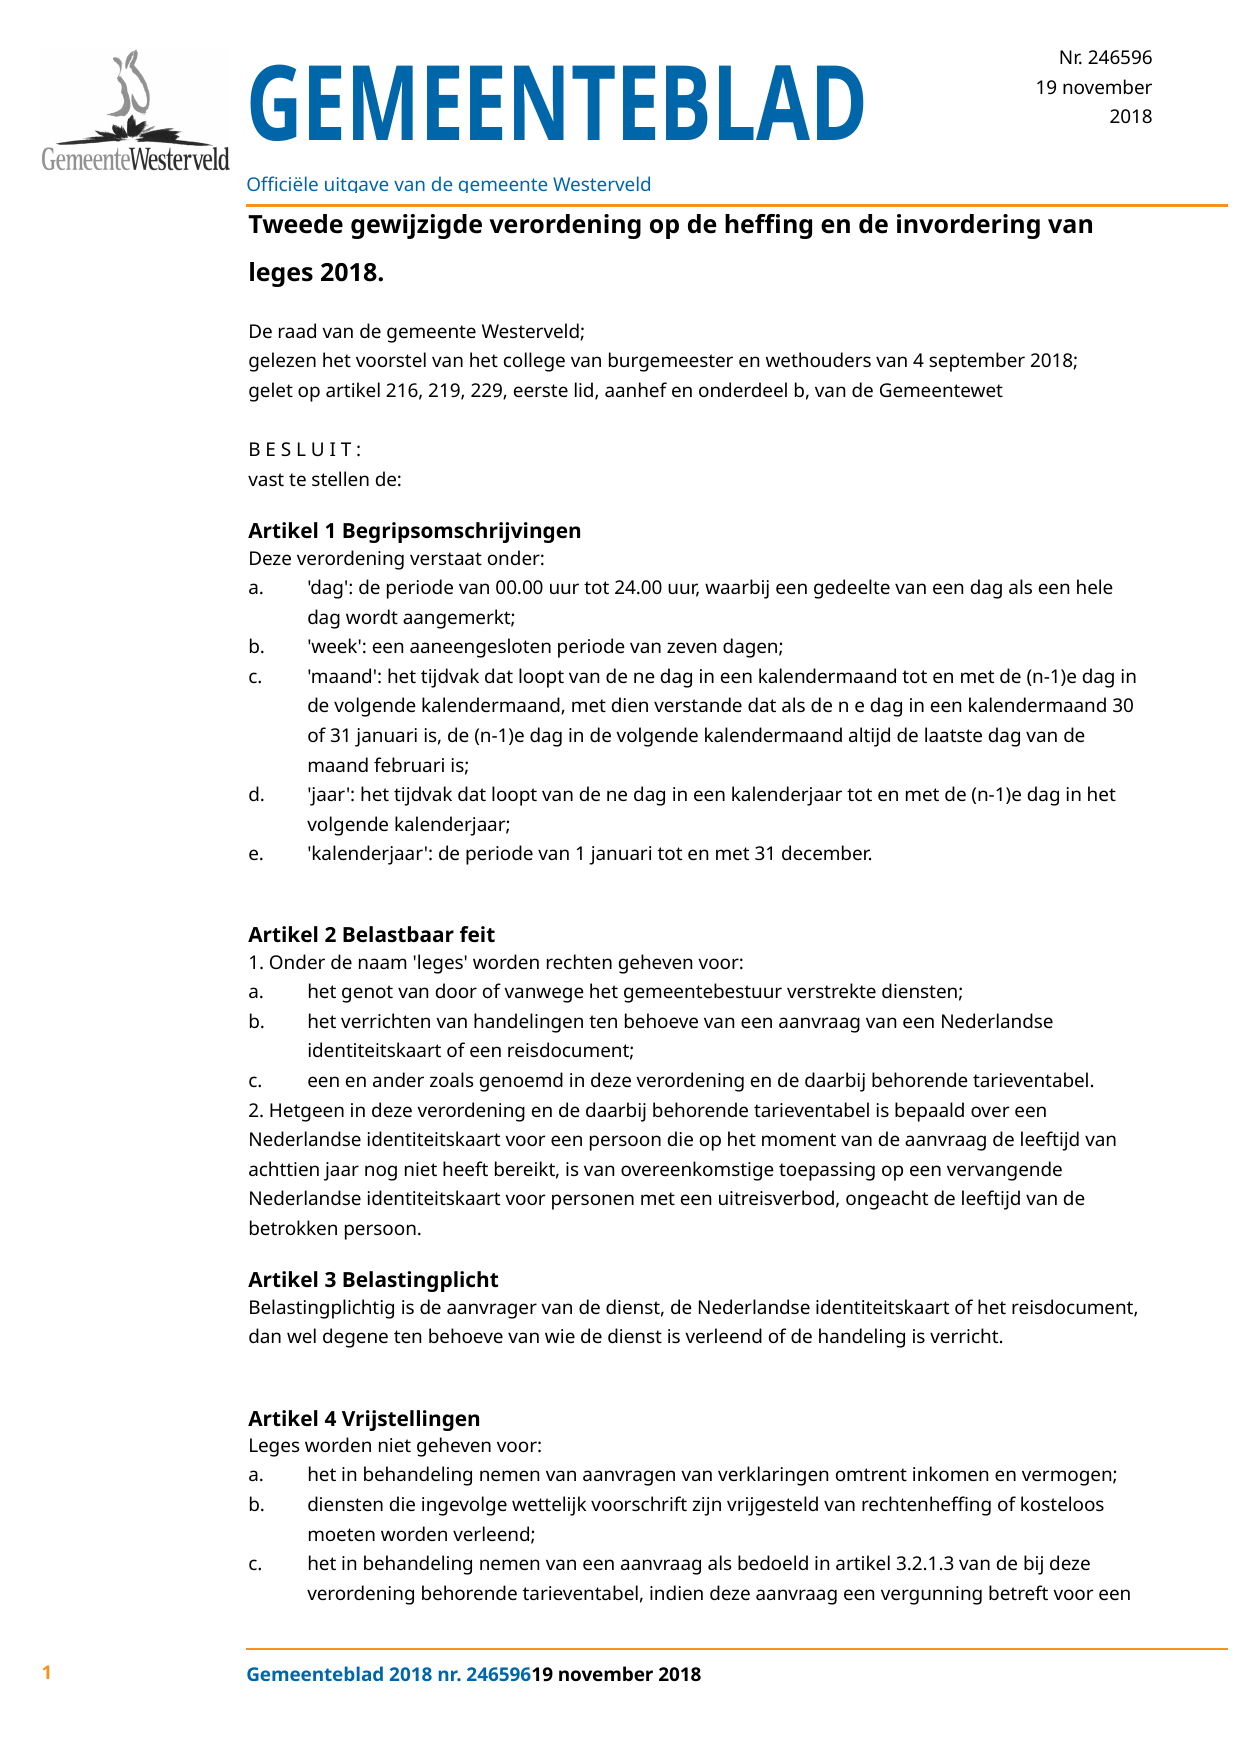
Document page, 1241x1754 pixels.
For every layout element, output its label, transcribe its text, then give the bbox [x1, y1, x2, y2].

list volgende kalenderjaar; [248, 811, 1152, 837]
text De raad van de gemeente Westerveld; [248, 318, 1152, 344]
text 2. Hetgeen in deze verordening en de daarbij behorende tarieventabel is bepaald over een Nederlandse identiteitskaart voor een persoon die op het moment van de aanvraag de leeftijd van achttien jaar nog niet heeft bereikt, is van overeenkomstige toepassing op een vervangende Nederlandse identiteitskaart voor personen met een uitreisverbod, ongeacht de leeftijd van de betrokken persoon. [248, 1097, 1152, 1241]
list 'week': een aaneengesloten periode van zeven dagen; [248, 633, 1152, 659]
list de volgende kalendermaand, met dien verstande dat als de n e dag in een kalendermaand 30 of 31 januari is, de (n-1)e dag in de volgende kalendermaand altijd de laatste dag van de maand februari is; [248, 693, 1152, 777]
text 1. Onder de naam 'leges' worden rechten geheven voor: [248, 949, 1152, 975]
text gelezen het voorstel van het college van burgemeester en wethouders van 4 september 2018; [248, 347, 1152, 373]
list diensten die ingevolge wettelijk voorschrift zijn vrijgesteld van rechtenheffing of kosteloos moeten worden verleend; [248, 1491, 1152, 1547]
text Artikel 1 Begripsomschrijvingen [248, 516, 1152, 545]
text Artikel 3 Belastingplicht [248, 1266, 1152, 1294]
picture [41, 47, 231, 172]
text Artikel 2 Belastbaar feit [248, 921, 1152, 949]
text B E S L U I T : [248, 436, 1152, 462]
list het in behandeling nemen van aanvragen van verklaringen omtrent inkomen en vermogen; [248, 1462, 1152, 1487]
text Belastingplichtig is de aanvrager van de dienst, de Nederlandse identiteitskaart of het reisdocument, dan wel degene ten behoeve van wie de dienst is verleend of de handeling is verricht. [248, 1294, 1152, 1349]
text Leges worden niet geheven voor: [248, 1432, 1152, 1458]
list het in behandeling nemen van een aanvraag als bedoeld in artikel 3.2.1.3 van de bij deze verordening behorende tarieventabel, indien deze aanvraag een vergunning betreft voor een [248, 1550, 1152, 1606]
text Artikel 4 Vrijstellingen [248, 1404, 1152, 1432]
list 'maand': het tijdvak dat loopt van de ne dag in een kalendermaand tot en met de (n-1)e dag in [248, 663, 1152, 689]
list het verrichten van handelingen ten behoeve van een aanvraag van een Nederlandse identiteitskaart of een reisdocument; [248, 1008, 1152, 1063]
list 'jaar': het tijdvak dat loopt van de ne dag in een kalenderjaar tot en met de (n-1)e dag in het [248, 781, 1152, 807]
list dag wordt aangemerkt; [248, 604, 1152, 629]
text gelet op artikel 216, 219, 229, eerste lid, aanhef en onderdeel b, van de Gemeentewet [248, 377, 1152, 403]
text Tweede gewijzigde verordening op de heffing en de invordering van leges 2018. [248, 207, 1152, 288]
list 'dag': de periode van 00.00 uur tot 24.00 uur, waarbij een gedeelte van een dag als een hele [248, 574, 1152, 600]
list het genot van door of vanwege het gemeentebestuur verstrekte diensten; [248, 978, 1152, 1004]
text Deze verordening verstaat onder: [248, 545, 1152, 570]
list een en ander zoals genoemd in deze verordening en de daarbij behorende tarieventabel. [248, 1067, 1152, 1093]
text vast te stellen de: [248, 466, 1152, 492]
list 'kalenderjaar': de periode van 1 januari tot en met 31 december. [248, 841, 1152, 866]
